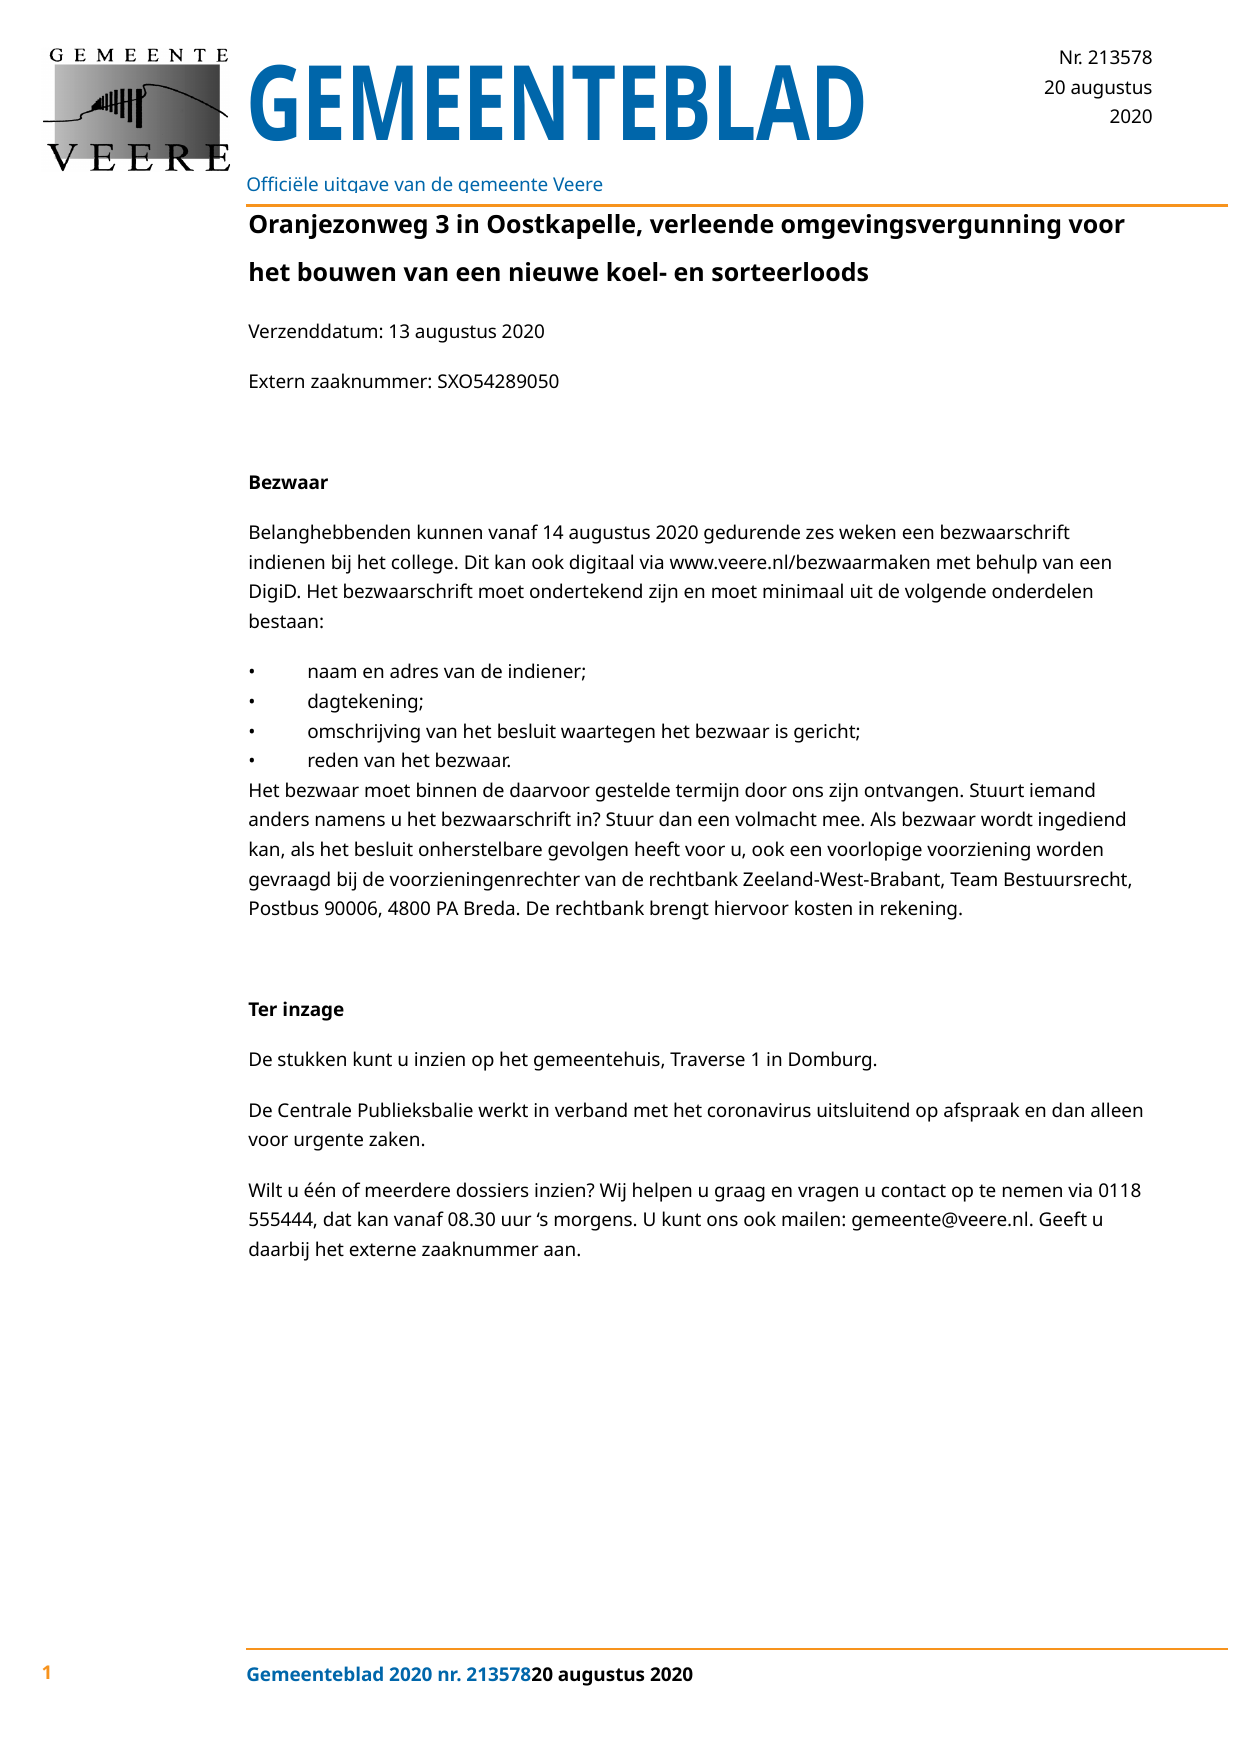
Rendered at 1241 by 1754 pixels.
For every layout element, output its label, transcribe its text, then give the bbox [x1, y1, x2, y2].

text De Centrale Publieksbalie werkt in verband met het coronavirus uitsluitend op afspraak en dan alleen voor urgente zaken. [248, 1097, 1152, 1152]
list naam en adres van de indiener; [248, 659, 1152, 684]
text Wilt u één of meerdere dossiers inzien? Wij helpen u graag en vragen u contact op te nemen via 0118 555444, dat kan vanaf 08.30 uur ‘s morgens. U kunt ons ook mailen: gemeente@veere.nl. Geeft u daarbij het externe zaaknummer aan. [248, 1177, 1152, 1262]
text De stukken kunt u inzien op het gemeentehuis, Traverse 1 in Domburg. [248, 1047, 1152, 1072]
text Bezwaar [248, 469, 1152, 495]
text Het bezwaar moet binnen de daarvoor gestelde termijn door ons zijn ontvangen. Stuurt iemand anders namens u het bezwaarschrift in? Stuur dan een volmacht mee. Als bezwaar wordt ingediend kan, als het besluit onherstelbare gevolgen heeft voor u, ook een voorlopige voorziening worden gevraagd bij de voorzieningenrechter van de rechtbank Zeeland-West-Brabant, Team Bestuursrecht, Postbus 90006, 4800 PA Breda. De rechtbank brengt hiervoor kosten in rekening. [248, 777, 1152, 921]
list reden van het bezwaar. [248, 747, 1152, 773]
text Ter inzage [248, 996, 1152, 1022]
text Verzenddatum: 13 augustus 2020 [248, 318, 1152, 344]
text Extern zaaknummer: SXO54289050 [248, 368, 1152, 394]
text Oranjezonweg 3 in Oostkapelle, verleende omgevingsvergunning voor het bouwen van een nieuwe koel- en sorteerloods [248, 207, 1152, 288]
list omschrijving van het besluit waartegen het bezwaar is gericht; [248, 718, 1152, 744]
text Belanghebbenden kunnen vanaf 14 augustus 2020 gedurende zes weken een bezwaarschrift indienen bij het college. Dit kan ook digitaal via www.veere.nl/bezwaarmaken met behulp van een DigiD. Het bezwaarschrift moet ondertekend zijn en moet minimaal uit de volgende onderdelen bestaan: [248, 519, 1152, 634]
list dagtekening; [248, 688, 1152, 714]
picture [41, 47, 231, 172]
